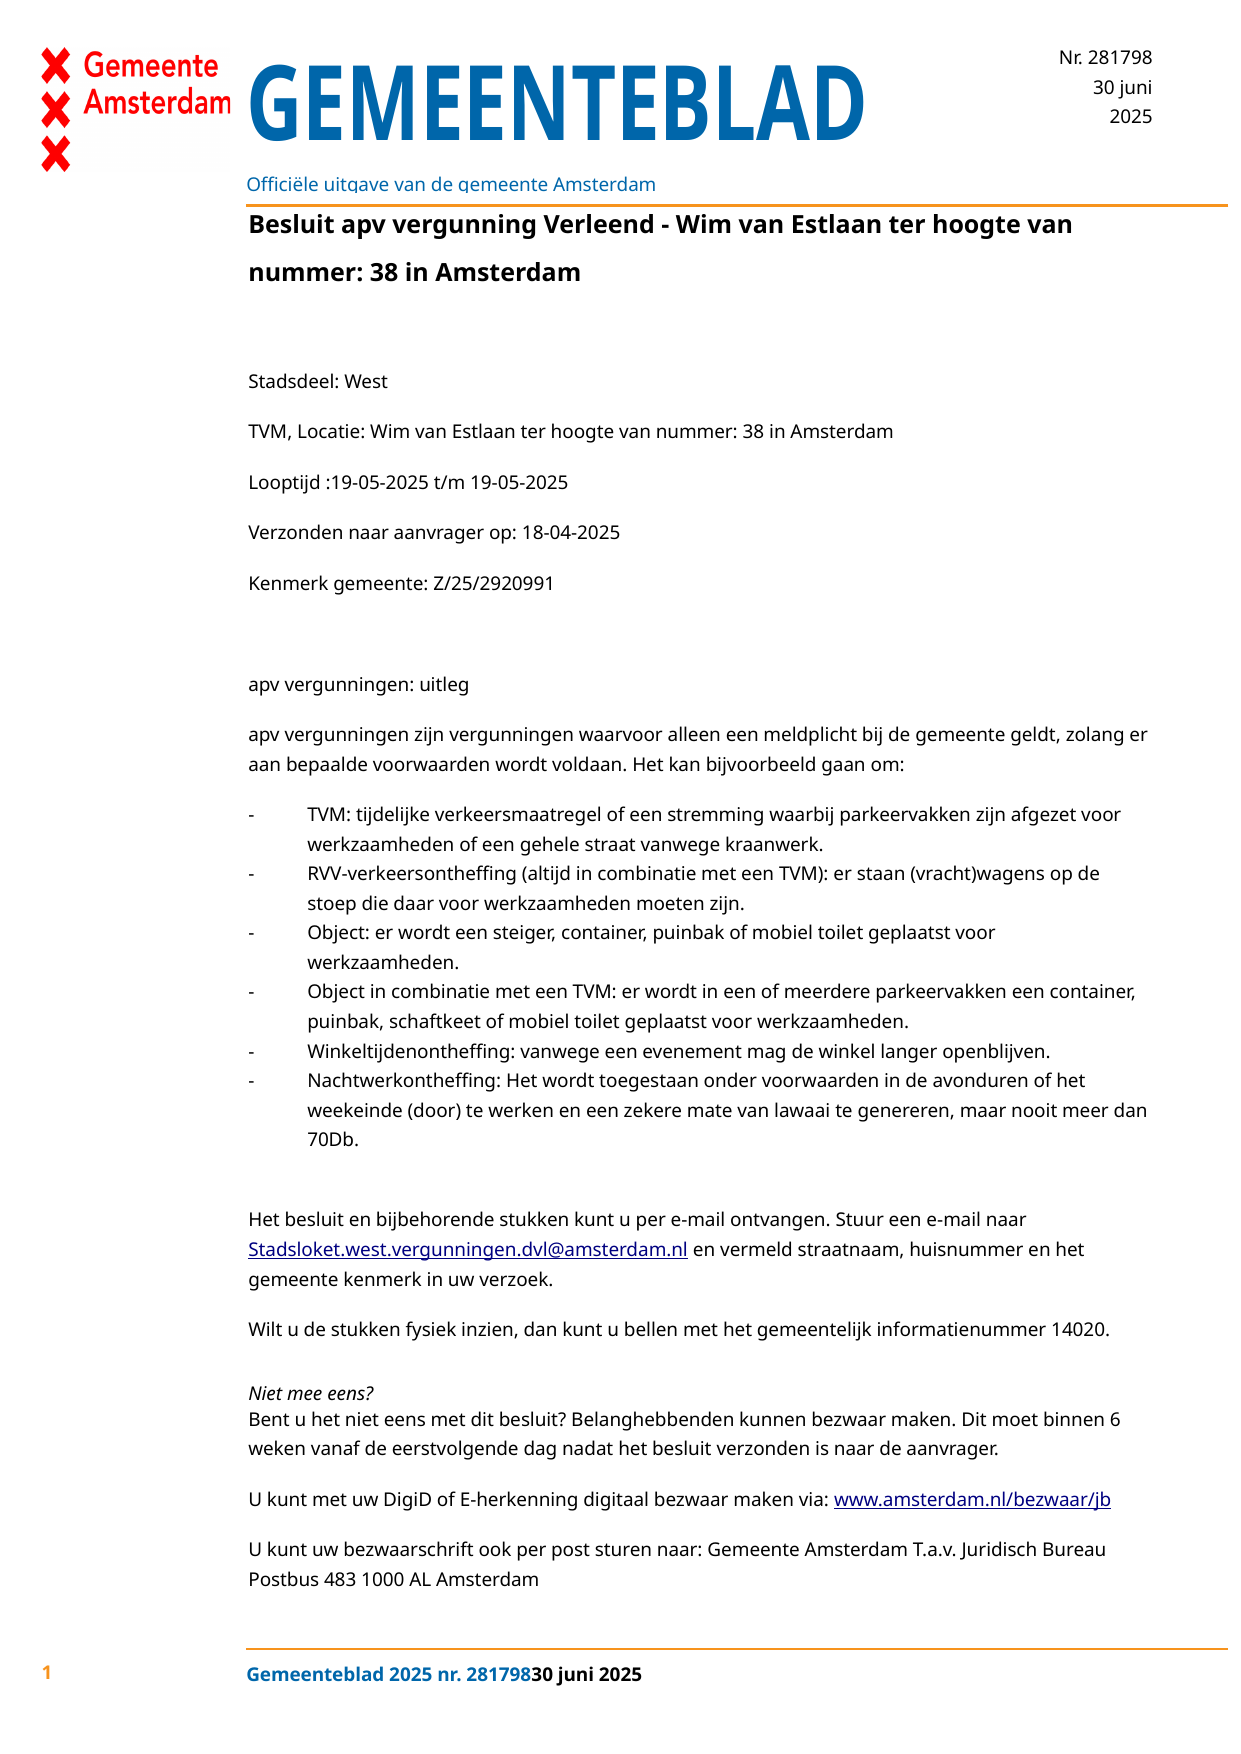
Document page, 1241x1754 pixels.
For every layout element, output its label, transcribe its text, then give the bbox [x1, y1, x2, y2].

list RVV-verkeersontheffing (altijd in combinatie met een TVM): er staan (vracht)wagens op de stoep die daar voor werkzaamheden moeten zijn. [248, 860, 1152, 916]
text Wilt u de stukken fysiek inzien, dan kunt u bellen met het gemeentelijk informatienummer 14020. [248, 1316, 1152, 1342]
text U kunt uw bezwaarschrift ook per post sturen naar: Gemeente Amsterdam T.a.v. Juridisch Bureau Postbus 483 1000 AL Amsterdam [248, 1536, 1152, 1592]
list Object: er wordt een steiger, container, puinbak of mobiel toilet geplaatst voor werkzaamheden. [248, 919, 1152, 975]
list TVM: tijdelijke verkeersmaatregel of een stremming waarbij parkeervakken zijn afgezet voor werkzaamheden of een gehele straat vanwege kraanwerk. [248, 801, 1152, 857]
text Bent u het niet eens met dit besluit? Belanghebbenden kunnen bezwaar maken. Dit moet binnen 6 weken vanaf de eerstvolgende dag nadat het besluit verzonden is naar de aanvrager. [248, 1406, 1152, 1461]
list Winkeltijdenontheffing: vanwege een evenement mag de winkel langer openblijven. [248, 1038, 1152, 1064]
picture [41, 47, 231, 172]
text Niet mee eens? [248, 1380, 1152, 1406]
text apv vergunningen zijn vergunningen waarvoor alleen een meldplicht bij de gemeente geldt, zolang er aan bepaalde voorwaarden wordt voldaan. Het kan bijvoorbeeld gaan om: [248, 721, 1152, 777]
text Looptijd :19-05-2025 t/m 19-05-2025 [248, 469, 1152, 495]
text Verzonden naar aanvrager op: 18-04-2025 [248, 519, 1152, 545]
list Nachtwerkontheffing: Het wordt toegestaan onder voorwaarden in de avonduren of het weekeinde (door) te werken en een zekere mate van lawaai te genereren, maar nooit meer dan 70Db. [248, 1067, 1152, 1152]
text Het besluit en bijbehorende stukken kunt u per e-mail ontvangen. Stuur een e-mail naar Stadsloket.west.vergunningen.dvl@amsterdam.nl en vermeld straatnaam, huisnummer en het gemeente kenmerk in uw verzoek. [248, 1207, 1152, 1292]
text TVM, Locatie: Wim van Estlaan ter hoogte van nummer: 38 in Amsterdam [248, 419, 1152, 444]
list Object in combinatie met een TVM: er wordt in een of meerdere parkeervakken een container, puinbak, schaftkeet of mobiel toilet geplaatst voor werkzaamheden. [248, 979, 1152, 1034]
text Stadsdeel: West [248, 368, 1152, 394]
text Besluit apv vergunning Verleend - Wim van Estlaan ter hoogte van nummer: 38 in Amsterdam [248, 207, 1152, 288]
text U kunt met uw DigiD of E-herkenning digitaal bezwaar maken via: www.amsterdam.nl/bezwaar/jb [248, 1486, 1152, 1512]
text Kenmerk gemeente: Z/25/2920991 [248, 570, 1152, 596]
text apv vergunningen: uitleg [248, 671, 1152, 697]
